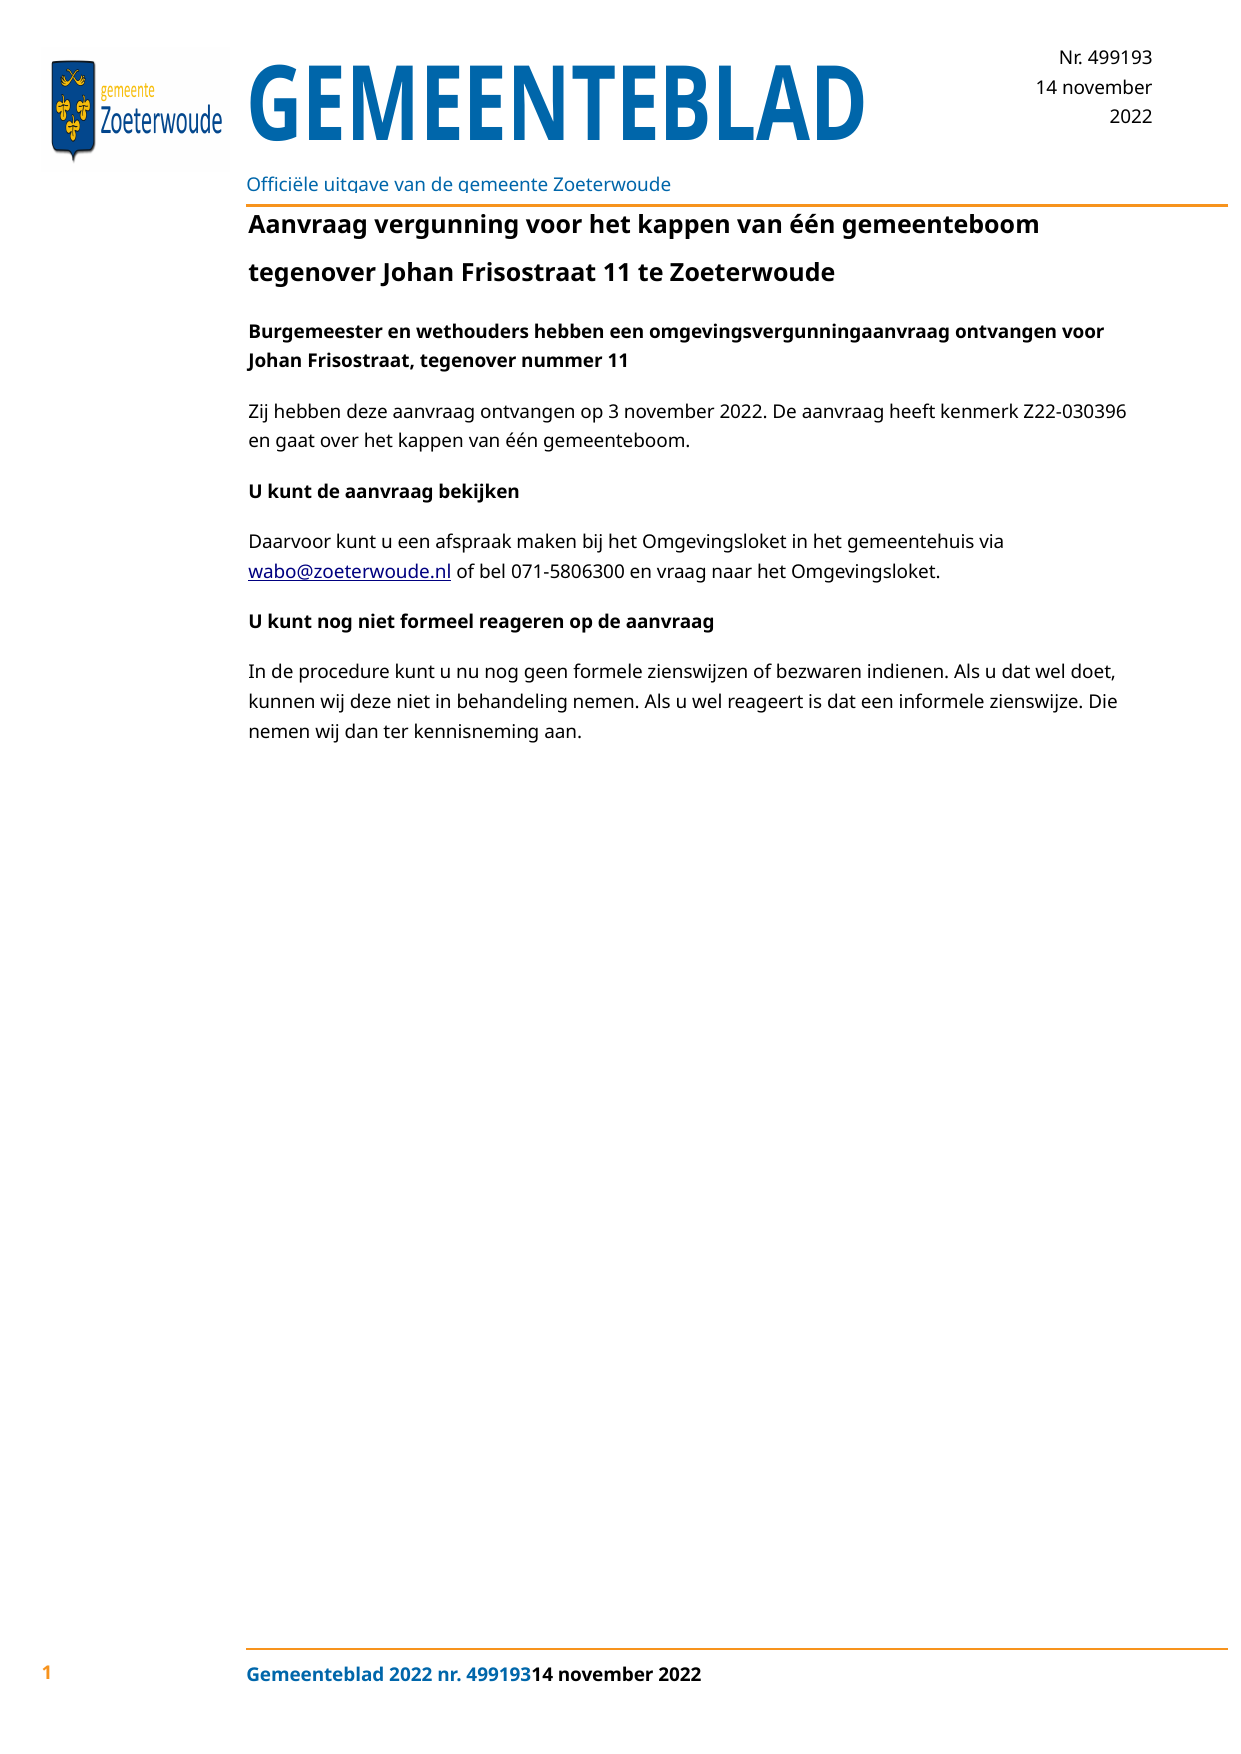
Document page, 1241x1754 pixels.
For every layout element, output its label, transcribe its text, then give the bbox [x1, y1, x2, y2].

text U kunt de aanvraag bekijken [248, 478, 1152, 504]
text Zij hebben deze aanvraag ontvangen op 3 november 2022. De aanvraag heeft kenmerk Z22-030396 en gaat over het kappen van één gemeenteboom. [248, 398, 1152, 453]
text In de procedure kunt u nu nog geen formele zienswijzen of bezwaren indienen. Als u dat wel doet, kunnen wij deze niet in behandeling nemen. Als u wel reageert is dat een informele zienswijze. Die nemen wij dan ter kennisneming aan. [248, 659, 1152, 744]
text Aanvraag vergunning voor het kappen van één gemeenteboom tegenover Johan Frisostraat 11 te Zoeterwoude [248, 207, 1152, 288]
picture [41, 47, 231, 172]
text Daarvoor kunt u een afspraak maken bij het Omgevingsloket in het gemeentehuis via wabo@zoeterwoude.nl of bel 071-5806300 en vraag naar het Omgevingsloket. [248, 528, 1152, 584]
text Burgemeester en wethouders hebben een omgevingsvergunningaanvraag ontvangen voor Johan Frisostraat, tegenover nummer 11 [248, 318, 1152, 373]
text U kunt nog niet formeel reageren op de aanvraag [248, 608, 1152, 634]
